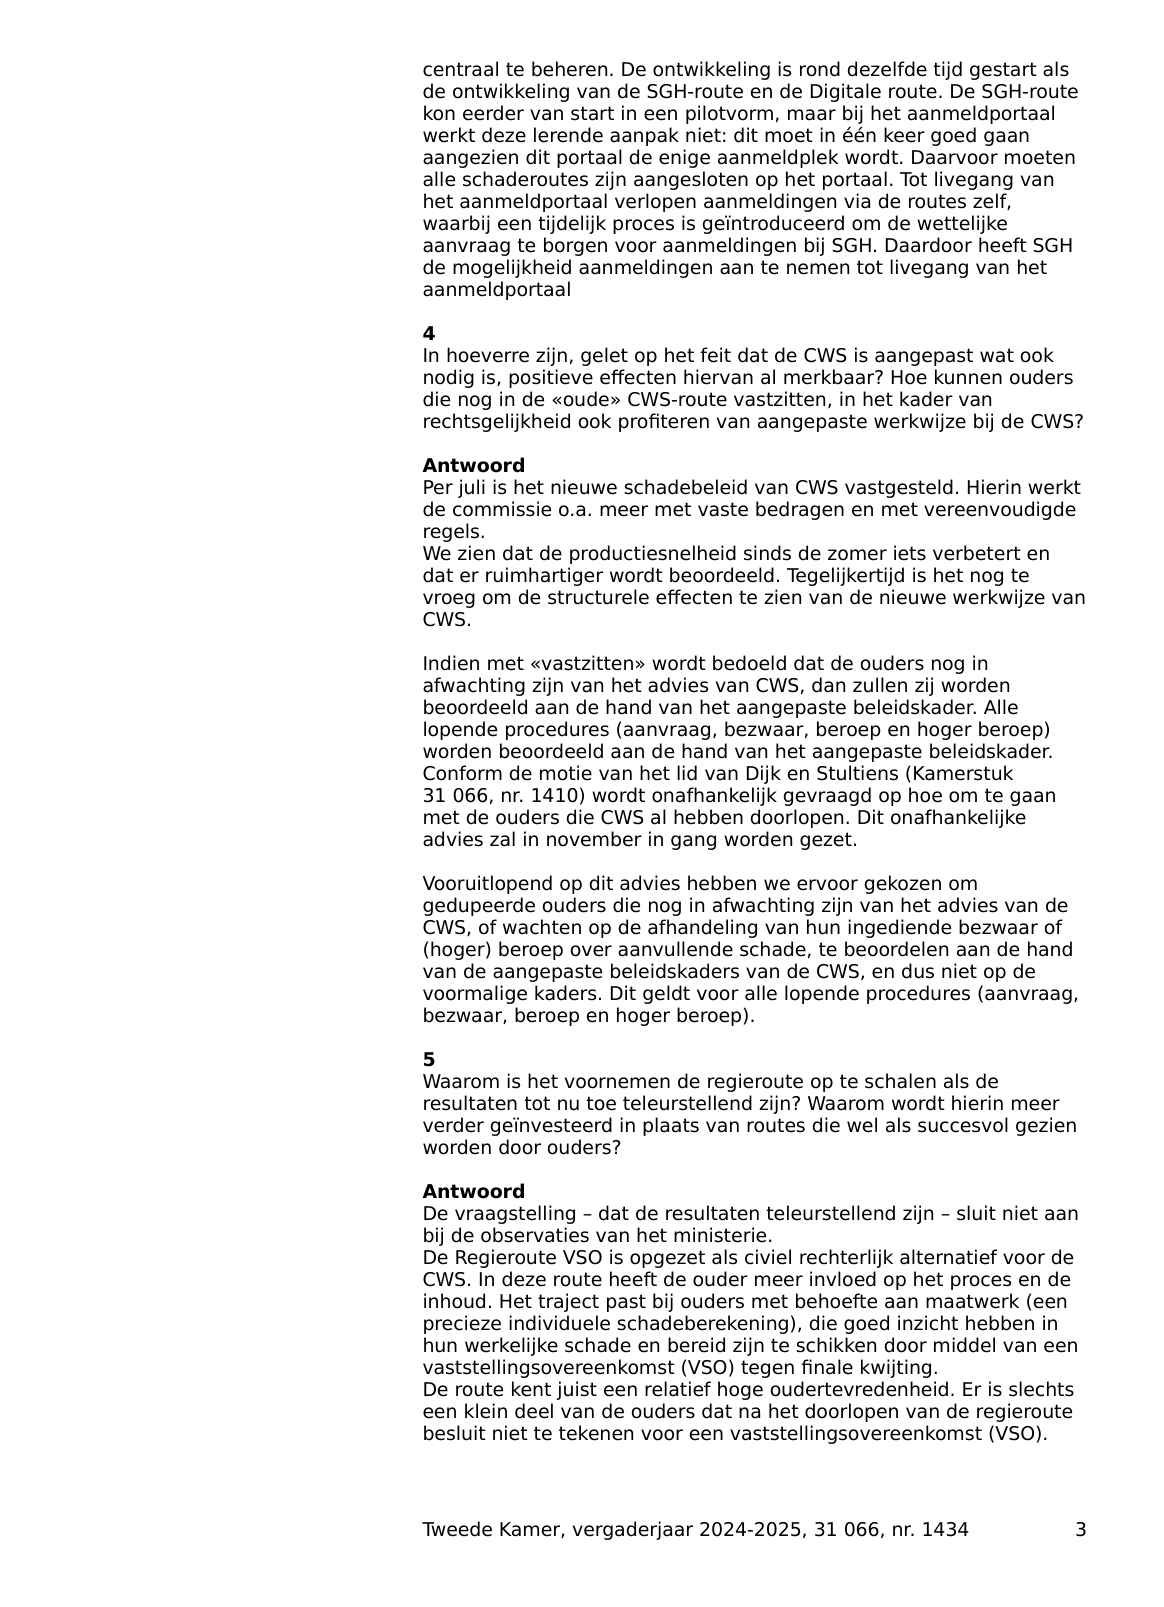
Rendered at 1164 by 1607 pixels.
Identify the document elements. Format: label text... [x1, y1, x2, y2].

text De route kent juist een relatief hoge oudertevredenheid. Er is slechts een klein deel van de ouders dat na het doorlopen van de regieroute besluit niet te tekenen voor een vaststellingsovereenkomst (VSO). [422, 1379, 1087, 1445]
text Per juli is het nieuwe schadebeleid van CWS vastgesteld. Hierin werkt de commissie o.a. meer met vaste bedragen en met vereenvoudigde regels. [422, 477, 1087, 543]
text centraal te beheren. De ontwikkeling is rond dezelfde tijd gestart als de ontwikkeling van de SGH-route en de Digitale route. De SGH-route kon eerder van start in een pilotvorm, maar bij het aanmeldportaal werkt deze lerende aanpak niet: dit moet in één keer goed gaan aangezien dit portaal de enige aanmeldplek wordt. Daarvoor moeten alle schaderoutes zijn aangesloten op het portaal. Tot livegang van het aanmeldportaal verlopen aanmeldingen via de routes zelf, waarbij een tijdelijk proces is geïntroduceerd om de wettelijke aanvraag te borgen voor aanmeldingen bij SGH. Daardoor heeft SGH de mogelijkheid aanmeldingen aan te nemen tot livegang van het aanmeldportaal [422, 59, 1087, 301]
text Antwoord [422, 455, 1087, 477]
text Indien met «vastzitten» wordt bedoeld dat de ouders nog in afwachting zijn van het advies van CWS, dan zullen zij worden beoordeeld aan de hand van het aangepaste beleidskader. Alle lopende procedures (aanvraag, bezwaar, beroep en hoger beroep) worden beoordeeld aan de hand van het aangepaste beleidskader. Conform de motie van het lid van Dijk en Stultiens (Kamerstuk 31 066, nr. 1410) wordt onafhankelijk gevraagd op hoe om te gaan met de ouders die CWS al hebben doorlopen. Dit onafhankelijke advies zal in november in gang worden gezet. [422, 653, 1087, 851]
text Antwoord [422, 1181, 1087, 1203]
text Vooruitlopend op dit advies hebben we ervoor gekozen om gedupeerde ouders die nog in afwachting zijn van het advies van de CWS, of wachten op de afhandeling van hun ingediende bezwaar of (hoger) beroep over aanvullende schade, te beoordelen aan de hand van de aangepaste beleidskaders van de CWS, en dus niet op de voormalige kaders. Dit geldt voor alle lopende procedures (aanvraag, bezwaar, beroep en hoger beroep). [422, 873, 1087, 1027]
text 4 [422, 323, 1087, 345]
text De vraagstelling – dat de resultaten teleurstellend zijn – sluit niet aan bij de observaties van het ministerie. [422, 1203, 1087, 1247]
text 5 [422, 1049, 1087, 1071]
text Waarom is het voornemen de regieroute op te schalen als de resultaten tot nu toe teleurstellend zijn? Waarom wordt hierin meer verder geïnvesteerd in plaats van routes die wel als succesvol gezien worden door ouders? [422, 1071, 1087, 1159]
text De Regieroute VSO is opgezet als civiel rechterlijk alternatief voor de CWS. In deze route heeft de ouder meer invloed op het proces en de inhoud. Het traject past bij ouders met behoefte aan maatwerk (een precieze individuele schadeberekening), die goed inzicht hebben in hun werkelijke schade en bereid zijn te schikken door middel van een vaststellingsovereenkomst (VSO) tegen finale kwijting. [422, 1247, 1087, 1379]
text We zien dat de productiesnelheid sinds de zomer iets verbetert en dat er ruimhartiger wordt beoordeeld. Tegelijkertijd is het nog te vroeg om de structurele effecten te zien van de nieuwe werkwijze van CWS. [422, 543, 1087, 631]
text In hoeverre zijn, gelet op het feit dat de CWS is aangepast wat ook nodig is, positieve effecten hiervan al merkbaar? Hoe kunnen ouders die nog in de «oude» CWS-route vastzitten, in het kader van rechtsgelijkheid ook profiteren van aangepaste werkwijze bij de CWS? [422, 345, 1087, 433]
